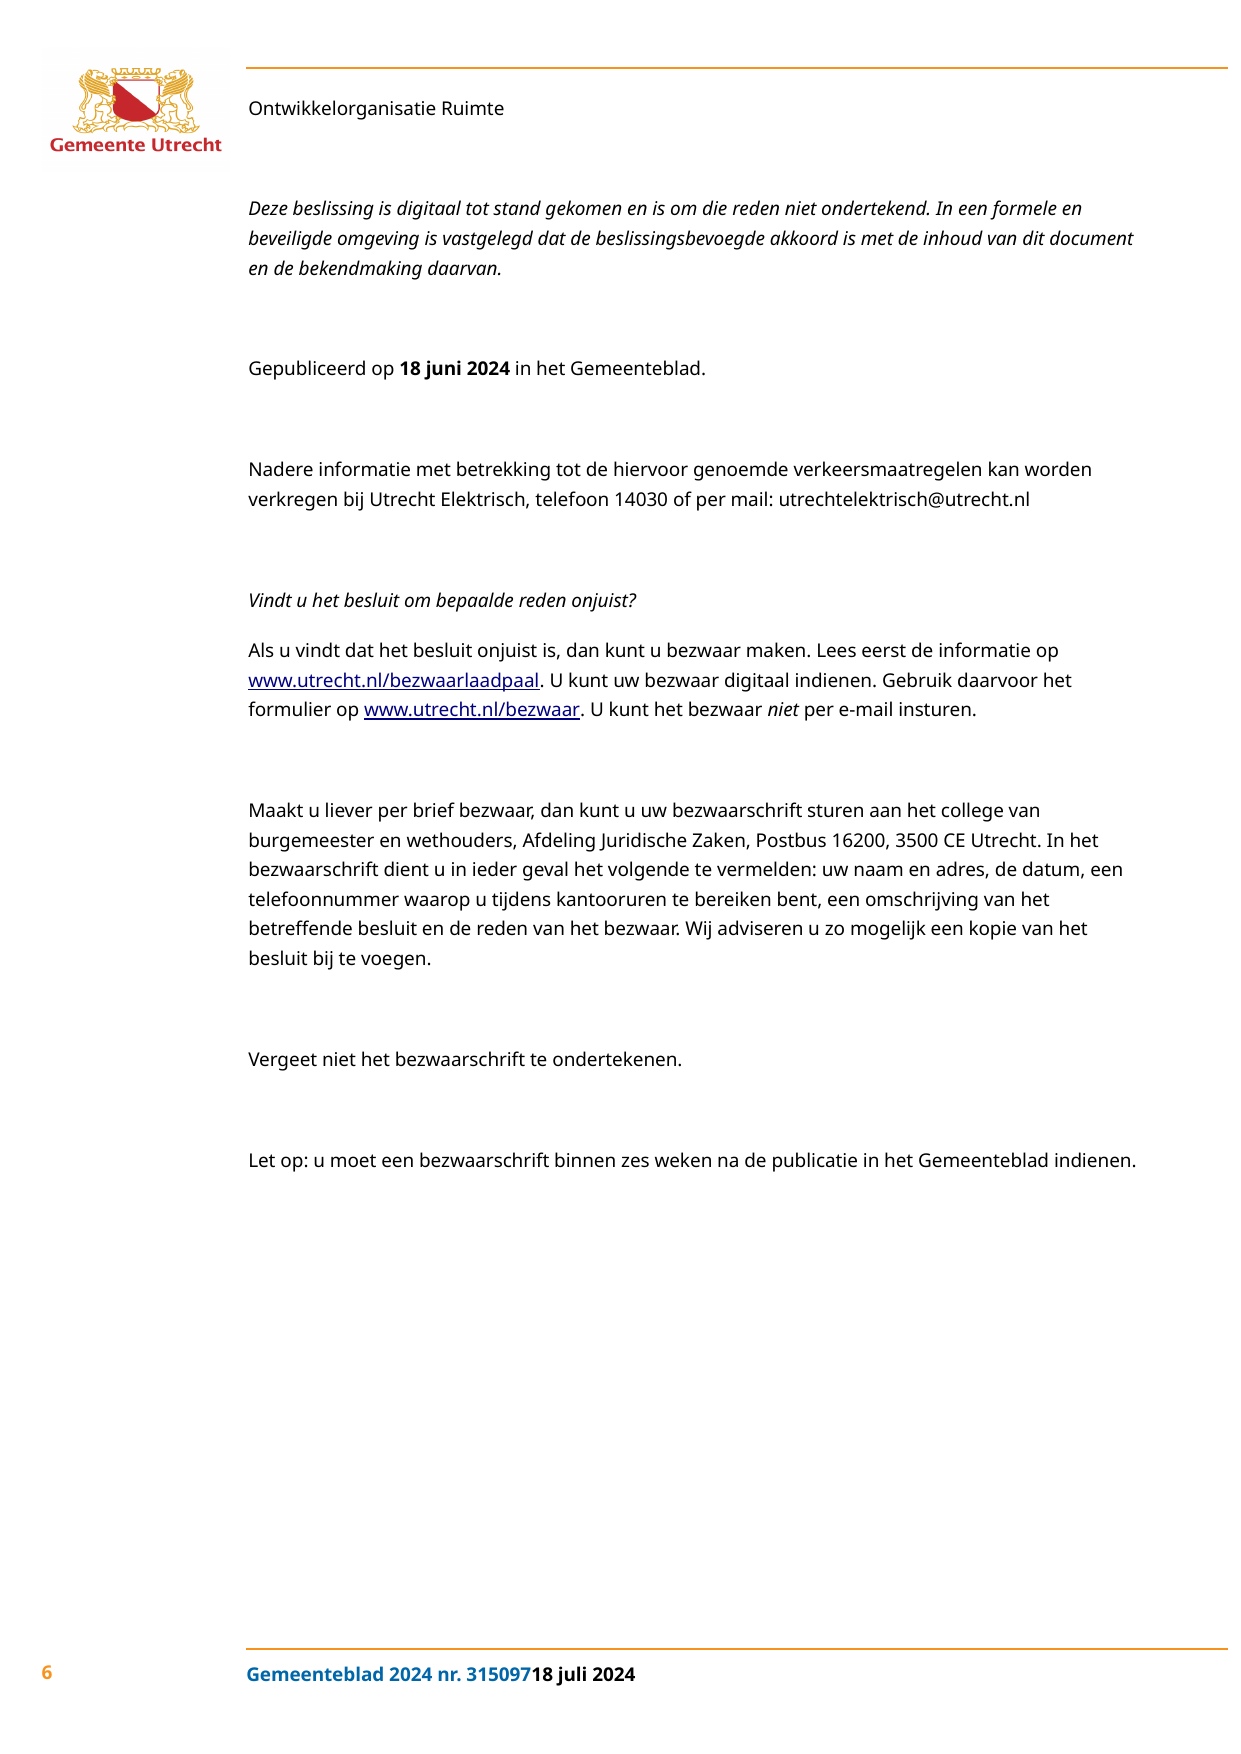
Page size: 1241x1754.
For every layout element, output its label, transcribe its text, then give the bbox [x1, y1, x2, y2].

text Vindt u het besluit om bepaalde reden onjuist? [248, 587, 1152, 613]
text Gepubliceerd op 18 juni 2024 in het Gemeenteblad. [248, 356, 1152, 381]
text Deze beslissing is digitaal tot stand gekomen en is om die reden niet ondertekend. In een formele en beveiligde omgeving is vastgelegd dat de beslissingsbevoegde akkoord is met de inhoud van dit document en de bekendmaking daarvan. [248, 196, 1152, 281]
text Ontwikkelorganisatie Ruimte [248, 95, 1152, 121]
text Maakt u liever per brief bezwaar, dan kunt u uw bezwaarschrift sturen aan het college van burgemeester en wethouders, Afdeling Juridische Zaken, Postbus 16200, 3500 CE Utrecht. In het bezwaarschrift dient u in ieder geval het volgende te vermelden: uw naam en adres, de datum, een telefoonnummer waarop u tijdens kantooruren te bereiken bent, een omschrijving van het betreffende besluit en de reden van het bezwaar. Wij adviseren u zo mogelijk een kopie van het besluit bij te voegen. [248, 797, 1152, 971]
picture [41, 47, 231, 172]
text Nadere informatie met betrekking tot de hiervoor genoemde verkeersmaatregelen kan worden verkregen bij Utrecht Elektrisch, telefoon 14030 of per mail: utrechtelektrisch@utrecht.nl [248, 456, 1152, 512]
text Als u vindt dat het besluit onjuist is, dan kunt u bezwaar maken. Lees eerst de informatie op www.utrecht.nl/bezwaarlaadpaal. U kunt uw bezwaar digitaal indienen. Gebruik daarvoor het formulier op www.utrecht.nl/bezwaar. U kunt het bezwaar niet per e-mail insturen. [248, 637, 1152, 722]
text Vergeet niet het bezwaarschrift te ondertekenen. [248, 1046, 1152, 1072]
text Let op: u moet een bezwaarschrift binnen zes weken na de publicatie in het Gemeenteblad indienen. [248, 1147, 1152, 1173]
